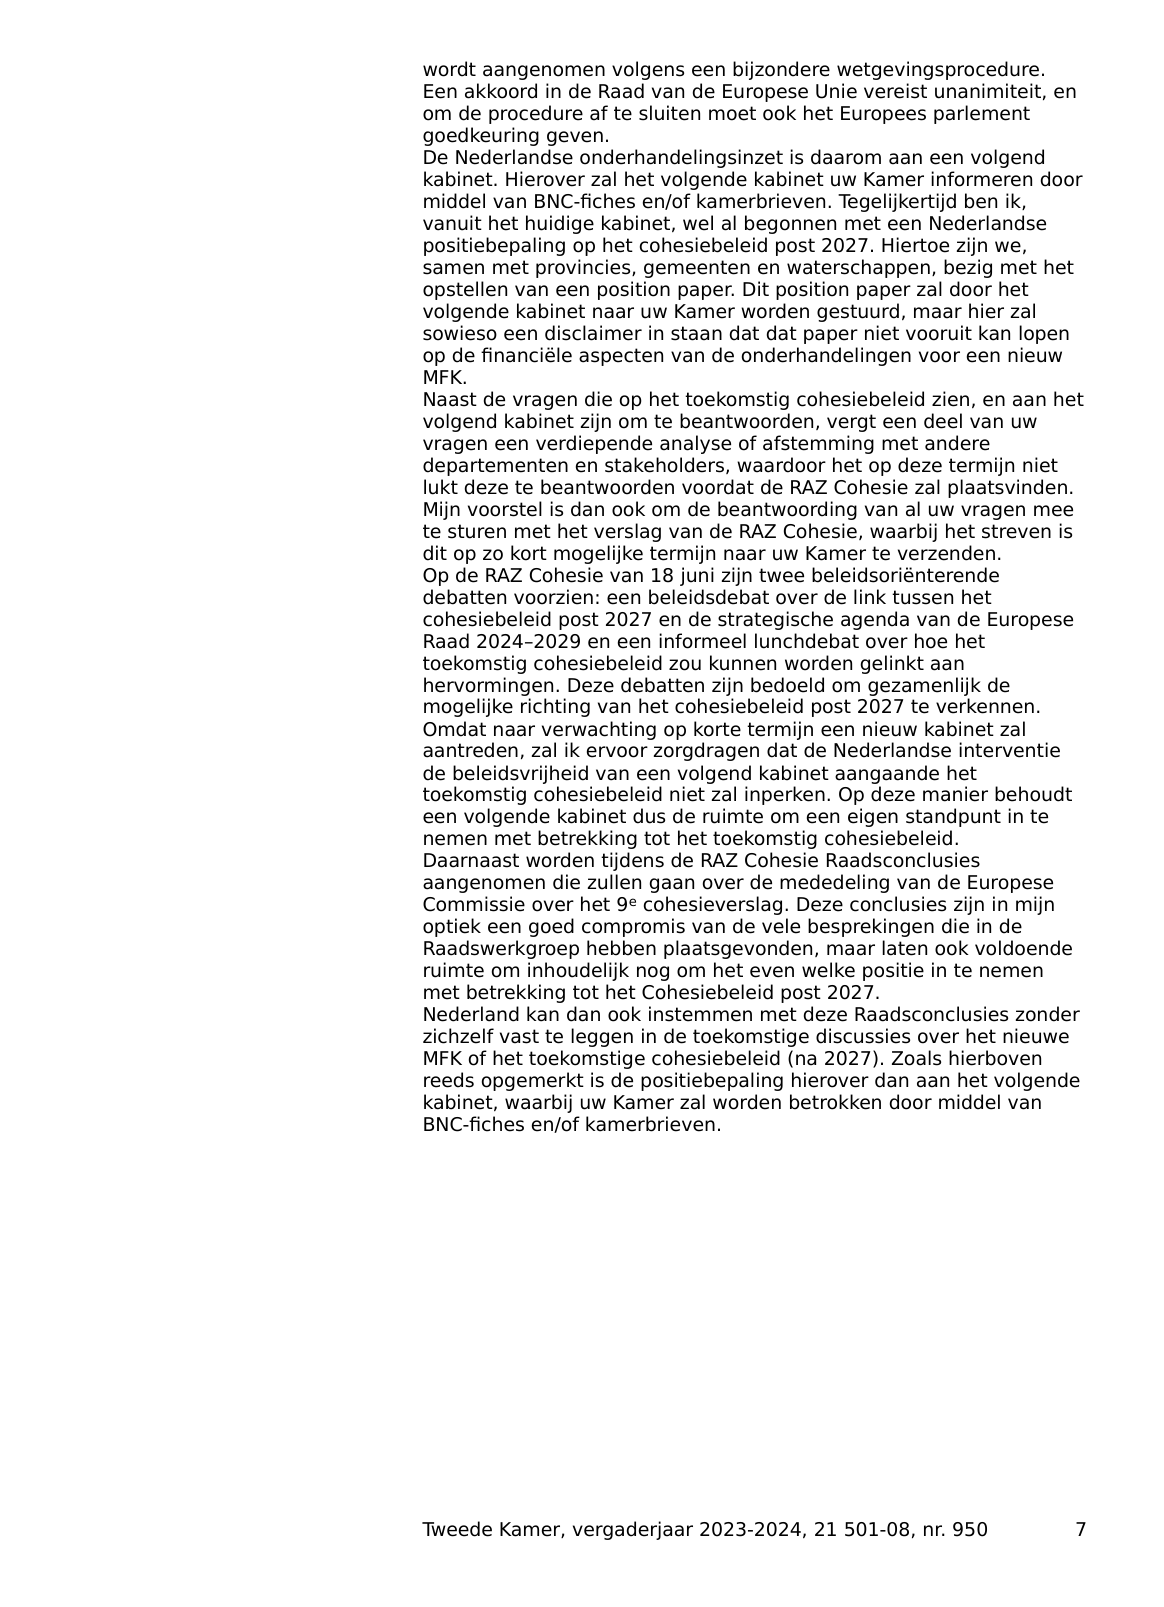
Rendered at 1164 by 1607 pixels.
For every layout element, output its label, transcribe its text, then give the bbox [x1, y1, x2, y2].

text Naast de vragen die op het toekomstig cohesiebeleid zien, en aan het volgend kabinet zijn om te beantwoorden, vergt een deel van uw vragen een verdiepende analyse of afstemming met andere departementen en stakeholders, waardoor het op deze termijn niet lukt deze te beantwoorden voordat de RAZ Cohesie zal plaatsvinden. Mijn voorstel is dan ook om de beantwoording van al uw vragen mee te sturen met het verslag van de RAZ Cohesie, waarbij het streven is dit op zo kort mogelijke termijn naar uw Kamer te verzenden. [422, 389, 1087, 564]
text Nederland kan dan ook instemmen met deze Raadsconclusies zonder zichzelf vast te leggen in de toekomstige discussies over het nieuwe MFK of het toekomstige cohesiebeleid (na 2027). Zoals hierboven reeds opgemerkt is de positiebepaling hierover dan aan het volgende kabinet, waarbij uw Kamer zal worden betrokken door middel van BNC-fiches en/of kamerbrieven. [422, 1004, 1087, 1136]
text Op de RAZ Cohesie van 18 juni zijn twee beleidsoriënterende debatten voorzien: een beleidsdebat over de link tussen het cohesiebeleid post 2027 en de strategische agenda van de Europese Raad 2024–2029 en een informeel lunchdebat over hoe het toekomstig cohesiebeleid zou kunnen worden gelinkt aan hervormingen. Deze debatten zijn bedoeld om gezamenlijk de mogelijke richting van het cohesiebeleid post 2027 te verkennen. Omdat naar verwachting op korte termijn een nieuw kabinet zal aantreden, zal ik ervoor zorgdragen dat de Nederlandse interventie de beleidsvrijheid van een volgend kabinet aangaande het toekomstig cohesiebeleid niet zal inperken. Op deze manier behoudt een volgende kabinet dus de ruimte om een eigen standpunt in te nemen met betrekking tot het toekomstig cohesiebeleid. [422, 564, 1087, 850]
text Daarnaast worden tijdens de RAZ Cohesie Raadsconclusies aangenomen die zullen gaan over de mededeling van de Europese Commissie over het 9e cohesieverslag. Deze conclusies zijn in mijn optiek een goed compromis van de vele besprekingen die in de Raadswerkgroep hebben plaatsgevonden, maar laten ook voldoende ruimte om inhoudelijk nog om het even welke positie in te nemen met betrekking tot het Cohesiebeleid post 2027. [422, 850, 1087, 1004]
text De Nederlandse onderhandelingsinzet is daarom aan een volgend kabinet. Hierover zal het volgende kabinet uw Kamer informeren door middel van BNC-fiches en/of kamerbrieven. Tegelijkertijd ben ik, vanuit het huidige kabinet, wel al begonnen met een Nederlandse positiebepaling op het cohesiebeleid post 2027. Hiertoe zijn we, samen met provincies, gemeenten en waterschappen, bezig met het opstellen van een position paper. Dit position paper zal door het volgende kabinet naar uw Kamer worden gestuurd, maar hier zal sowieso een disclaimer in staan dat dat paper niet vooruit kan lopen op de financiële aspecten van de onderhandelingen voor een nieuw MFK. [422, 147, 1087, 389]
text wordt aangenomen volgens een bijzondere wetgevingsprocedure. Een akkoord in de Raad van de Europese Unie vereist unanimiteit, en om de procedure af te sluiten moet ook het Europees parlement goedkeuring geven. [422, 59, 1087, 147]
